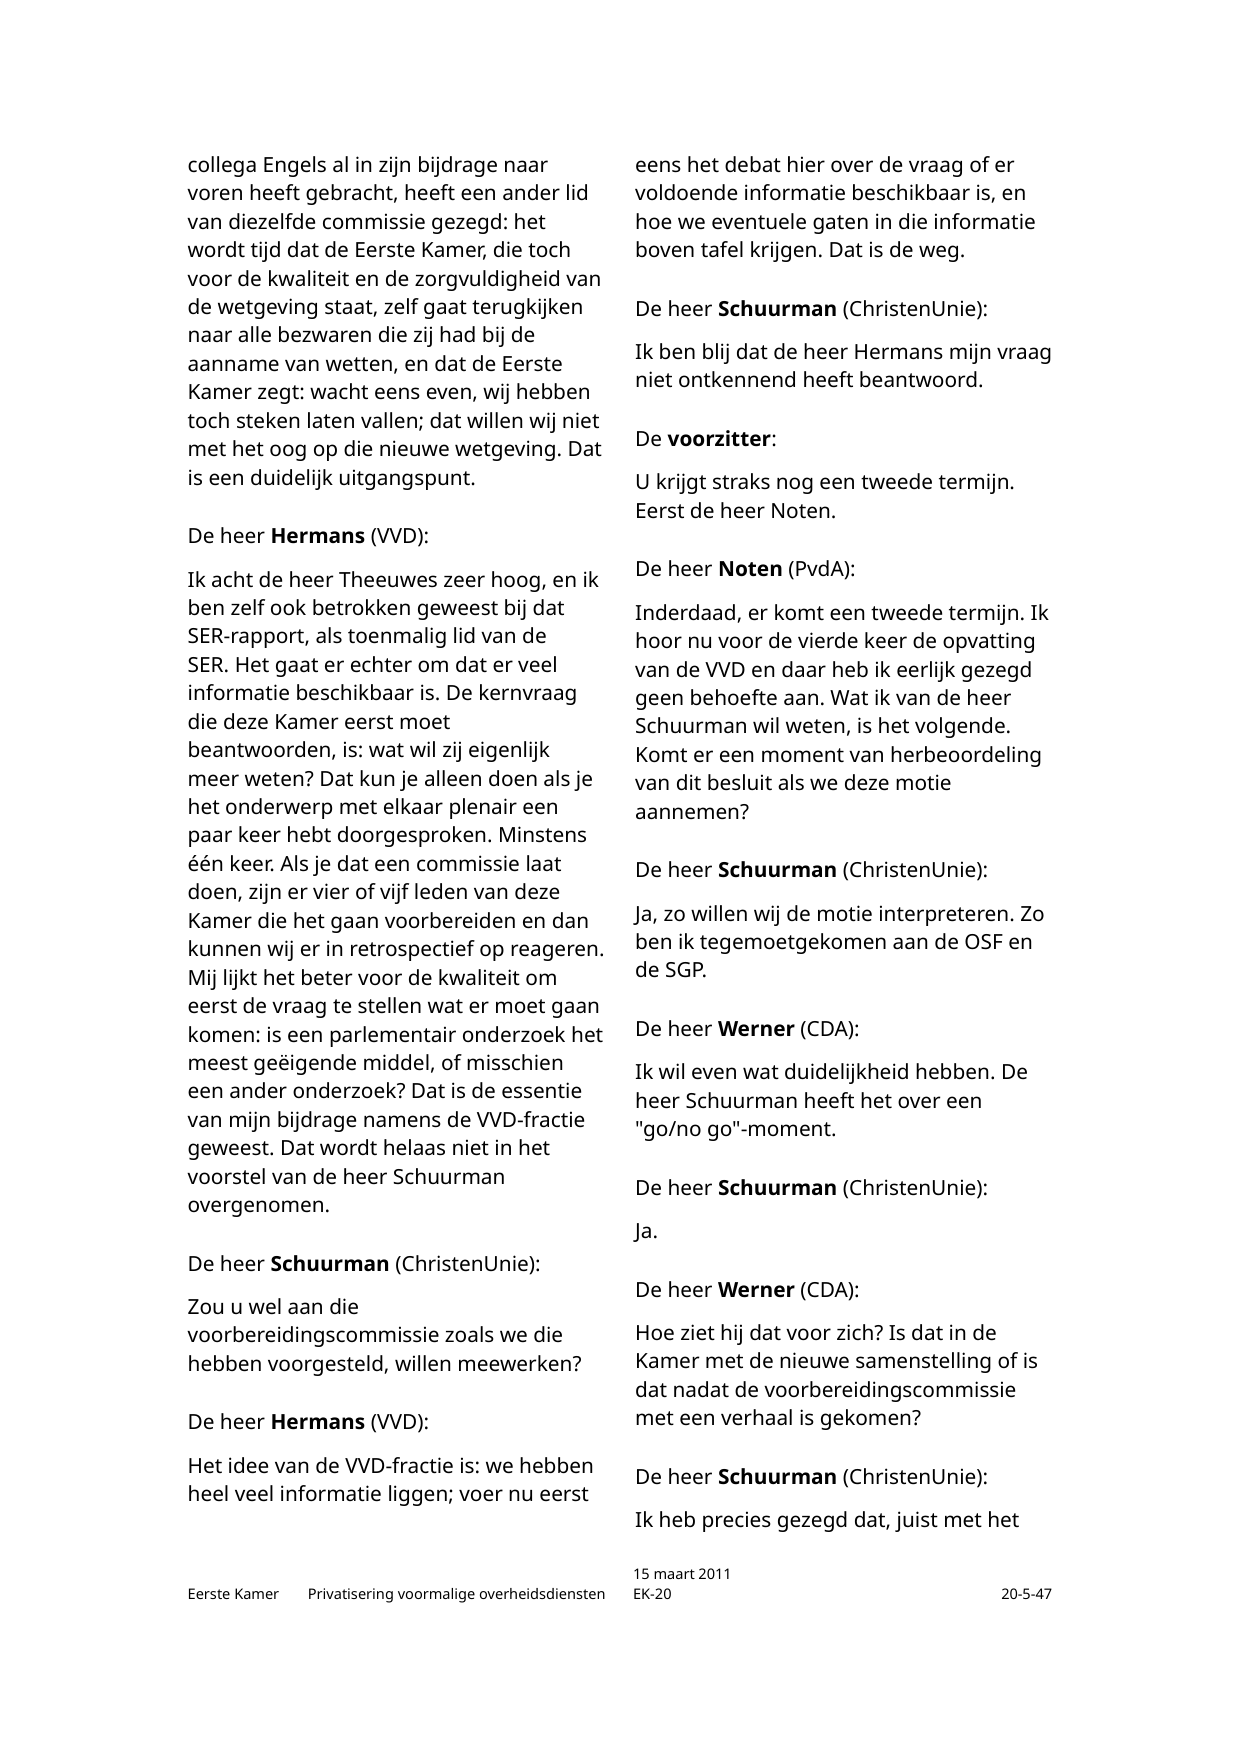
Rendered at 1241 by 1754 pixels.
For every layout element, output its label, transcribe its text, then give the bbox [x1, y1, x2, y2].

text collega Engels al in zijn bijdrage naar voren heeft gebracht, heeft een ander lid van diezelfde commissie gezegd: het wordt tijd dat de Eerste Kamer, die toch voor de kwaliteit en de zorgvuldigheid van de wetgeving staat, zelf gaat terugkijken naar alle bezwaren die zij had bij de aanname van wetten, en dat de Eerste Kamer zegt: wacht eens even, wij hebben toch steken laten vallen; dat willen wij niet met het oog op die nieuwe wetgeving. Dat is een duidelijk uitgangspunt. [187, 150, 605, 491]
text De heer Werner (CDA): [635, 1275, 1053, 1303]
text eens het debat hier over de vraag of er voldoende informatie beschikbaar is, en hoe we eventuele gaten in die informatie boven tafel krijgen. Dat is de weg. [635, 150, 1053, 264]
text Ja. [635, 1216, 1053, 1245]
text Inderdaad, er komt een tweede termijn. Ik hoor nu voor de vierde keer de opvatting van de VVD en daar heb ik eerlijk gezegd geen behoefte aan. Wat ik van de heer Schuurman wil weten, is het volgende. Komt er een moment van herbeoordeling van dit besluit als we deze motie aannemen? [635, 598, 1053, 825]
text Het idee van de VVD-fractie is: we hebben heel veel informatie liggen; voer nu eerst [187, 1451, 605, 1508]
text De heer Schuurman (ChristenUnie): [635, 294, 1053, 322]
text Zou u wel aan die voorbereidingscommissie zoals we die hebben voorgesteld, willen meewerken? [187, 1292, 605, 1377]
text De heer Hermans (VVD): [187, 521, 605, 550]
text De heer Hermans (VVD): [187, 1407, 605, 1436]
text De heer Schuurman (ChristenUnie): [635, 1173, 1053, 1201]
text De heer Noten (PvdA): [635, 554, 1053, 583]
text De voorzitter: [635, 424, 1053, 452]
text De heer Schuurman (ChristenUnie): [635, 855, 1053, 884]
text Ik acht de heer Theeuwes zeer hoog, en ik ben zelf ook betrokken geweest bij dat SER-rapport, als toenmalig lid van de SER. Het gaat er echter om dat er veel informatie beschikbaar is. De kernvraag die deze Kamer eerst moet beantwoorden, is: wat wil zij eigenlijk meer weten? Dat kun je alleen doen als je het onderwerp met elkaar plenair een paar keer hebt doorgesproken. Minstens één keer. Als je dat een commissie laat doen, zijn er vier of vijf leden van deze Kamer die het gaan voorbereiden en dan kunnen wij er in retrospectief op reageren. Mij lijkt het beter voor de kwaliteit om eerst de vraag te stellen wat er moet gaan komen: is een parlementair onderzoek het meest geëigende middel, of misschien een ander onderzoek? Dat is de essentie van mijn bijdrage namens de VVD-fractie geweest. Dat wordt helaas niet in het voorstel van de heer Schuurman overgenomen. [187, 565, 605, 1219]
text De heer Werner (CDA): [635, 1014, 1053, 1042]
text Ik heb precies gezegd dat, juist met het [635, 1505, 1053, 1534]
text De heer Schuurman (ChristenUnie): [635, 1462, 1053, 1490]
text U krijgt straks nog een tweede termijn. Eerst de heer Noten. [635, 467, 1053, 524]
text Ik ben blij dat de heer Hermans mijn vraag niet ontkennend heeft beantwoord. [635, 337, 1053, 394]
text Ik wil even wat duidelijkheid hebben. De heer Schuurman heeft het over een "go/no go"-moment. [635, 1057, 1053, 1143]
text Ja, zo willen wij de motie interpreteren. Zo ben ik tegemoetgekomen aan de OSF en de SGP. [635, 899, 1053, 984]
text Hoe ziet hij dat voor zich? Is dat in de Kamer met de nieuwe samenstelling of is dat nadat de voorbereidingscommissie met een verhaal is gekomen? [635, 1318, 1053, 1432]
text De heer Schuurman (ChristenUnie): [187, 1249, 605, 1277]
